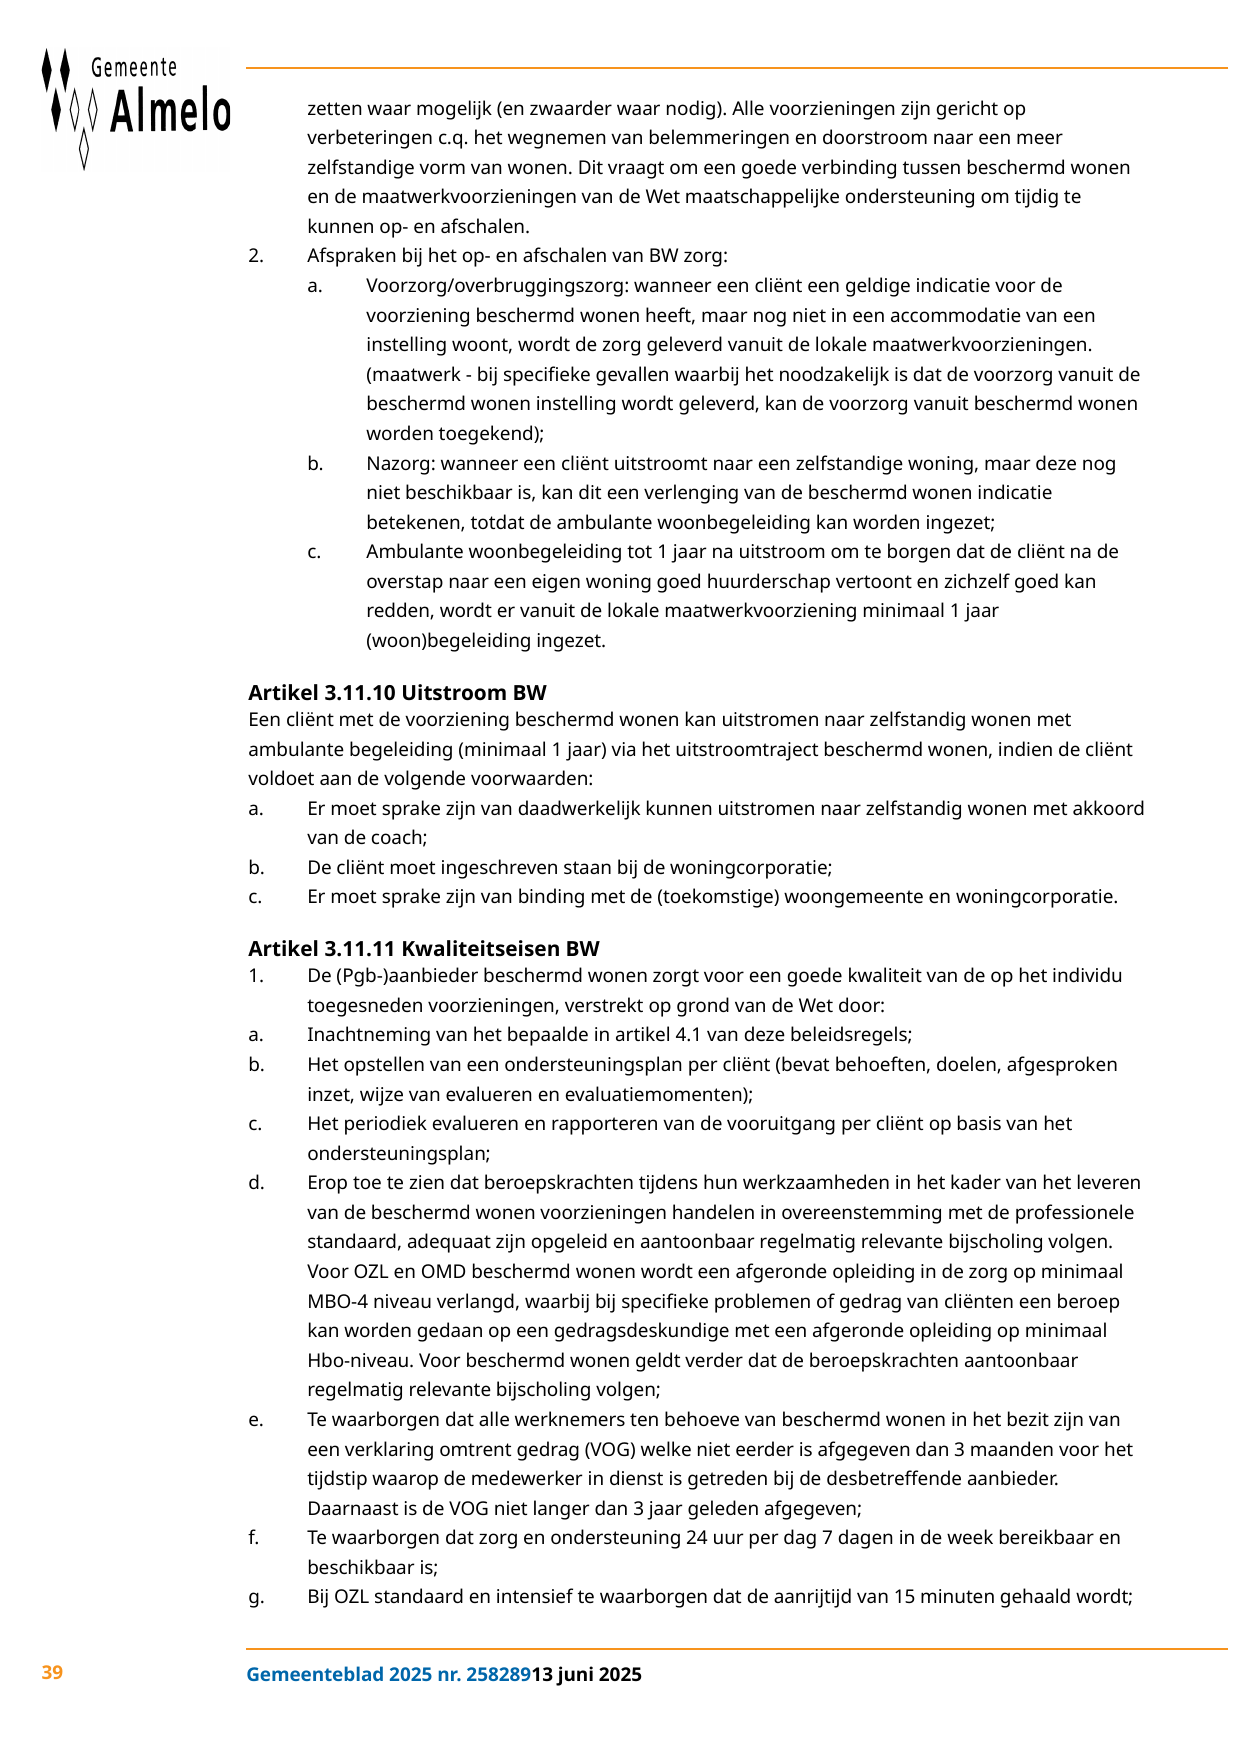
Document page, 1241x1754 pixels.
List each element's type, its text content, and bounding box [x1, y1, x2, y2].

list Te waarborgen dat zorg en ondersteuning 24 uur per dag 7 dagen in de week bereikbaar en beschikbaar is; [248, 1524, 1152, 1580]
text Een cliënt met de voorziening beschermd wonen kan uitstromen naar zelfstandig wonen met ambulante begeleiding (minimaal 1 jaar) via het uitstroomtraject beschermd wonen, indien de cliënt voldoet aan de volgende voorwaarden: [248, 706, 1152, 791]
list Inachtneming van het bepaalde in artikel 4.1 van deze beleidsregels; [248, 1022, 1152, 1047]
list Erop toe te zien dat beroepskrachten tijdens hun werkzaamheden in het kader van het leveren van de beschermd wonen voorzieningen handelen in overeenstemming met de professionele standaard, adequaat zijn opgeleid en aantoonbaar regelmatig relevante bijscholing volgen. Voor OZL en OMD beschermd wonen wordt een afgeronde opleiding in de zorg op minimaal MBO-4 niveau verlangd, waarbij bij specifieke problemen of gedrag van cliënten een beroep kan worden gedaan op een gedragsdeskundige met een afgeronde opleiding op minimaal Hbo-niveau. Voor beschermd wonen geldt verder dat de beroepskrachten aantoonbaar regelmatig relevante bijscholing volgen; [248, 1169, 1152, 1402]
list De cliënt moet ingeschreven staan bij de woningcorporatie; [248, 854, 1152, 880]
text Artikel 3.11.10 Uitstroom BW [248, 678, 1152, 706]
list Het periodiek evalueren en rapporteren van de vooruitgang per cliënt op basis van het ondersteuningsplan; [248, 1110, 1152, 1166]
list Nazorg: wanneer een cliënt uitstroomt naar een zelfstandige woning, maar deze nog niet beschikbaar is, kan dit een verlenging van de beschermd wonen indicatie betekenen, totdat de ambulante woonbegeleiding kan worden ingezet; [307, 450, 1152, 535]
list Er moet sprake zijn van daadwerkelijk kunnen uitstromen naar zelfstandig wonen met akkoord van de coach; [248, 795, 1152, 850]
picture [41, 47, 231, 172]
list Bij OZL standaard en intensief te waarborgen dat de aanrijtijd van 15 minuten gehaald wordt; [248, 1584, 1152, 1609]
list Voorzorg/overbruggingszorg: wanneer een cliënt een geldige indicatie voor de voorziening beschermd wonen heeft, maar nog niet in een accommodatie van een instelling woont, wordt de zorg geleverd vanuit de lokale maatwerkvoorzieningen. (maatwerk - bij specifieke gevallen waarbij het noodzakelijk is dat de voorzorg vanuit de beschermd wonen instelling wordt geleverd, kan de voorzorg vanuit beschermd wonen worden toegekend); [307, 272, 1152, 446]
list Afspraken bij het op- en afschalen van BW zorg: [248, 243, 1152, 268]
list De (Pgb-)aanbieder beschermd wonen zorgt voor een goede kwaliteit van de op het individu toegesneden voorzieningen, verstrekt op grond van de Wet door: [248, 962, 1152, 1018]
list Ambulante woonbegeleiding tot 1 jaar na uitstroom om te borgen dat de cliënt na de overstap naar een eigen woning goed huurderschap vertoont en zichzelf goed kan redden, wordt er vanuit de lokale maatwerkvoorziening minimaal 1 jaar (woon)begeleiding ingezet. [307, 538, 1152, 653]
text Artikel 3.11.11 Kwaliteitseisen BW [248, 934, 1152, 962]
list Het opstellen van een ondersteuningsplan per cliënt (bevat behoeften, doelen, afgesproken inzet, wijze van evalueren en evaluatiemomenten); [248, 1051, 1152, 1107]
list zetten waar mogelijk (en zwaarder waar nodig). Alle voorzieningen zijn gericht op verbeteringen c.q. het wegnemen van belemmeringen en doorstroom naar een meer zelfstandige vorm van wonen. Dit vraagt om een goede verbinding tussen beschermd wonen en de maatwerkvoorzieningen van de Wet maatschappelijke ondersteuning om tijdig te kunnen op- en afschalen. [248, 95, 1152, 239]
list Te waarborgen dat alle werknemers ten behoeve van beschermd wonen in het bezit zijn van een verklaring omtrent gedrag (VOG) welke niet eerder is afgegeven dan 3 maanden voor het tijdstip waarop de medewerker in dienst is getreden bij de desbetreffende aanbieder. Daarnaast is de VOG niet langer dan 3 jaar geleden afgegeven; [248, 1406, 1152, 1521]
list Er moet sprake zijn van binding met de (toekomstige) woongemeente en woningcorporatie. [248, 884, 1152, 909]
